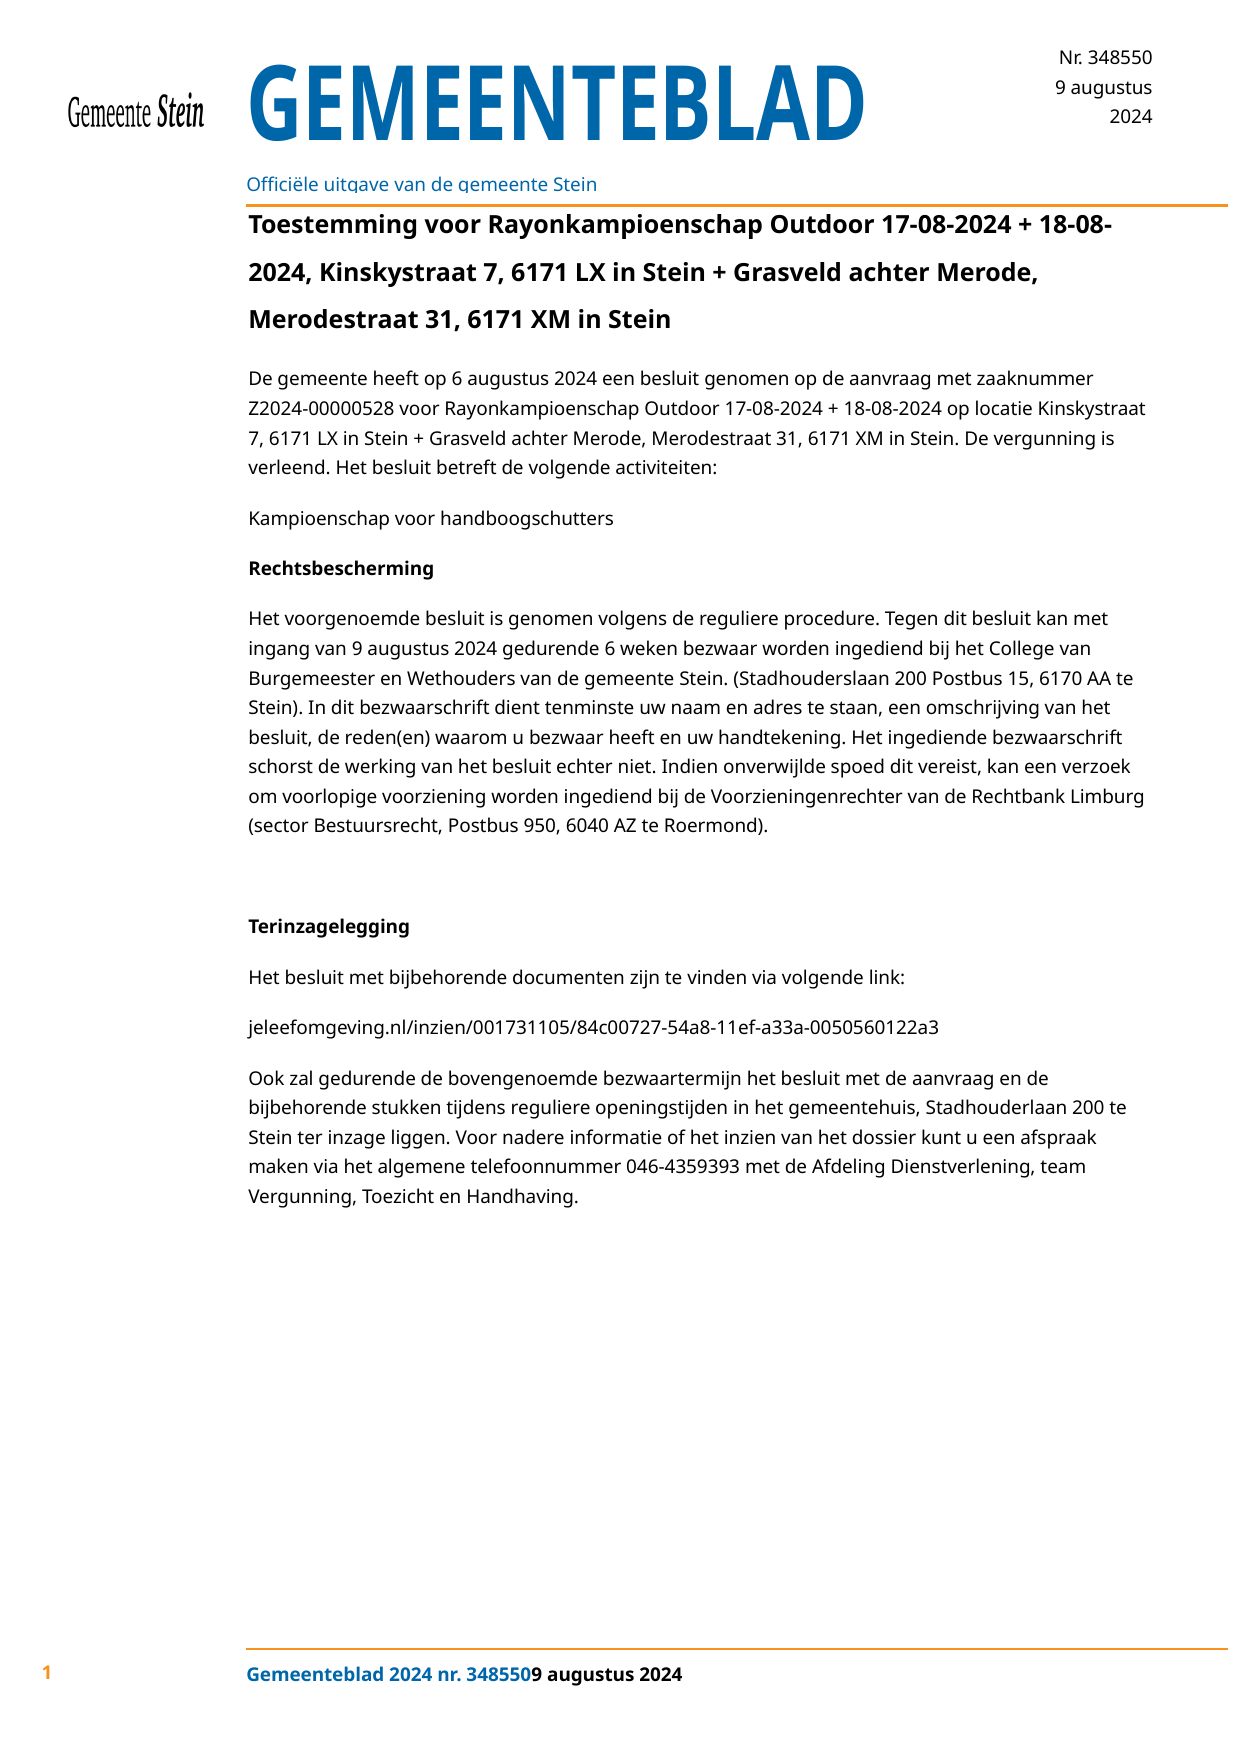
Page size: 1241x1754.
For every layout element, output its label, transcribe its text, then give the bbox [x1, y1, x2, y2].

text Toestemming voor Rayonkampioenschap Outdoor 17-08-2024 + 18-08-2024, Kinskystraat 7, 6171 LX in Stein + Grasveld achter Merode, Merodestraat 31, 6171 XM in Stein [248, 207, 1152, 336]
text Ook zal gedurende de bovengenoemde bezwaartermijn het besluit met de aanvraag en de bijbehorende stukken tijdens reguliere openingstijden in het gemeentehuis, Stadhouderlaan 200 te Stein ter inzage liggen. Voor nadere informatie of het inzien van het dossier kunt u een afspraak maken via het algemene telefoonnummer 046-4359393 met de Afdeling Dienstverlening, team Vergunning, Toezicht en Handhaving. [248, 1065, 1152, 1209]
picture [41, 47, 231, 172]
text De gemeente heeft op 6 augustus 2024 een besluit genomen op de aanvraag met zaaknummer Z2024-00000528 voor Rayonkampioenschap Outdoor 17-08-2024 + 18-08-2024 op locatie Kinskystraat 7, 6171 LX in Stein + Grasveld achter Merode, Merodestraat 31, 6171 XM in Stein. De vergunning is verleend. Het besluit betreft de volgende activiteiten: [248, 366, 1152, 480]
text Rechtsbescherming [248, 555, 1152, 581]
text jeleefomgeving.nl/inzien/001731105/84c00727-54a8-11ef-a33a-0050560122a3 [248, 1014, 1152, 1040]
text Terinzagelegging [248, 913, 1152, 939]
text Kampioenschap voor handboogschutters [248, 505, 1152, 530]
text Het voorgenoemde besluit is genomen volgens de reguliere procedure. Tegen dit besluit kan met ingang van 9 augustus 2024 gedurende 6 weken bezwaar worden ingediend bij het College van Burgemeester en Wethouders van de gemeente Stein. (Stadhouderslaan 200 Postbus 15, 6170 AA te Stein). In dit bezwaarschrift dient tenminste uw naam en adres te staan, een omschrijving van het besluit, de reden(en) waarom u bezwaar heeft en uw handtekening. Het ingediende bezwaarschrift schorst de werking van het besluit echter niet. Indien onverwijlde spoed dit vereist, kan een verzoek om voorlopige voorziening worden ingediend bij de Voorzieningenrechter van de Rechtbank Limburg (sector Bestuursrecht, Postbus 950, 6040 AZ te Roermond). [248, 606, 1152, 838]
text Het besluit met bijbehorende documenten zijn te vinden via volgende link: [248, 964, 1152, 989]
